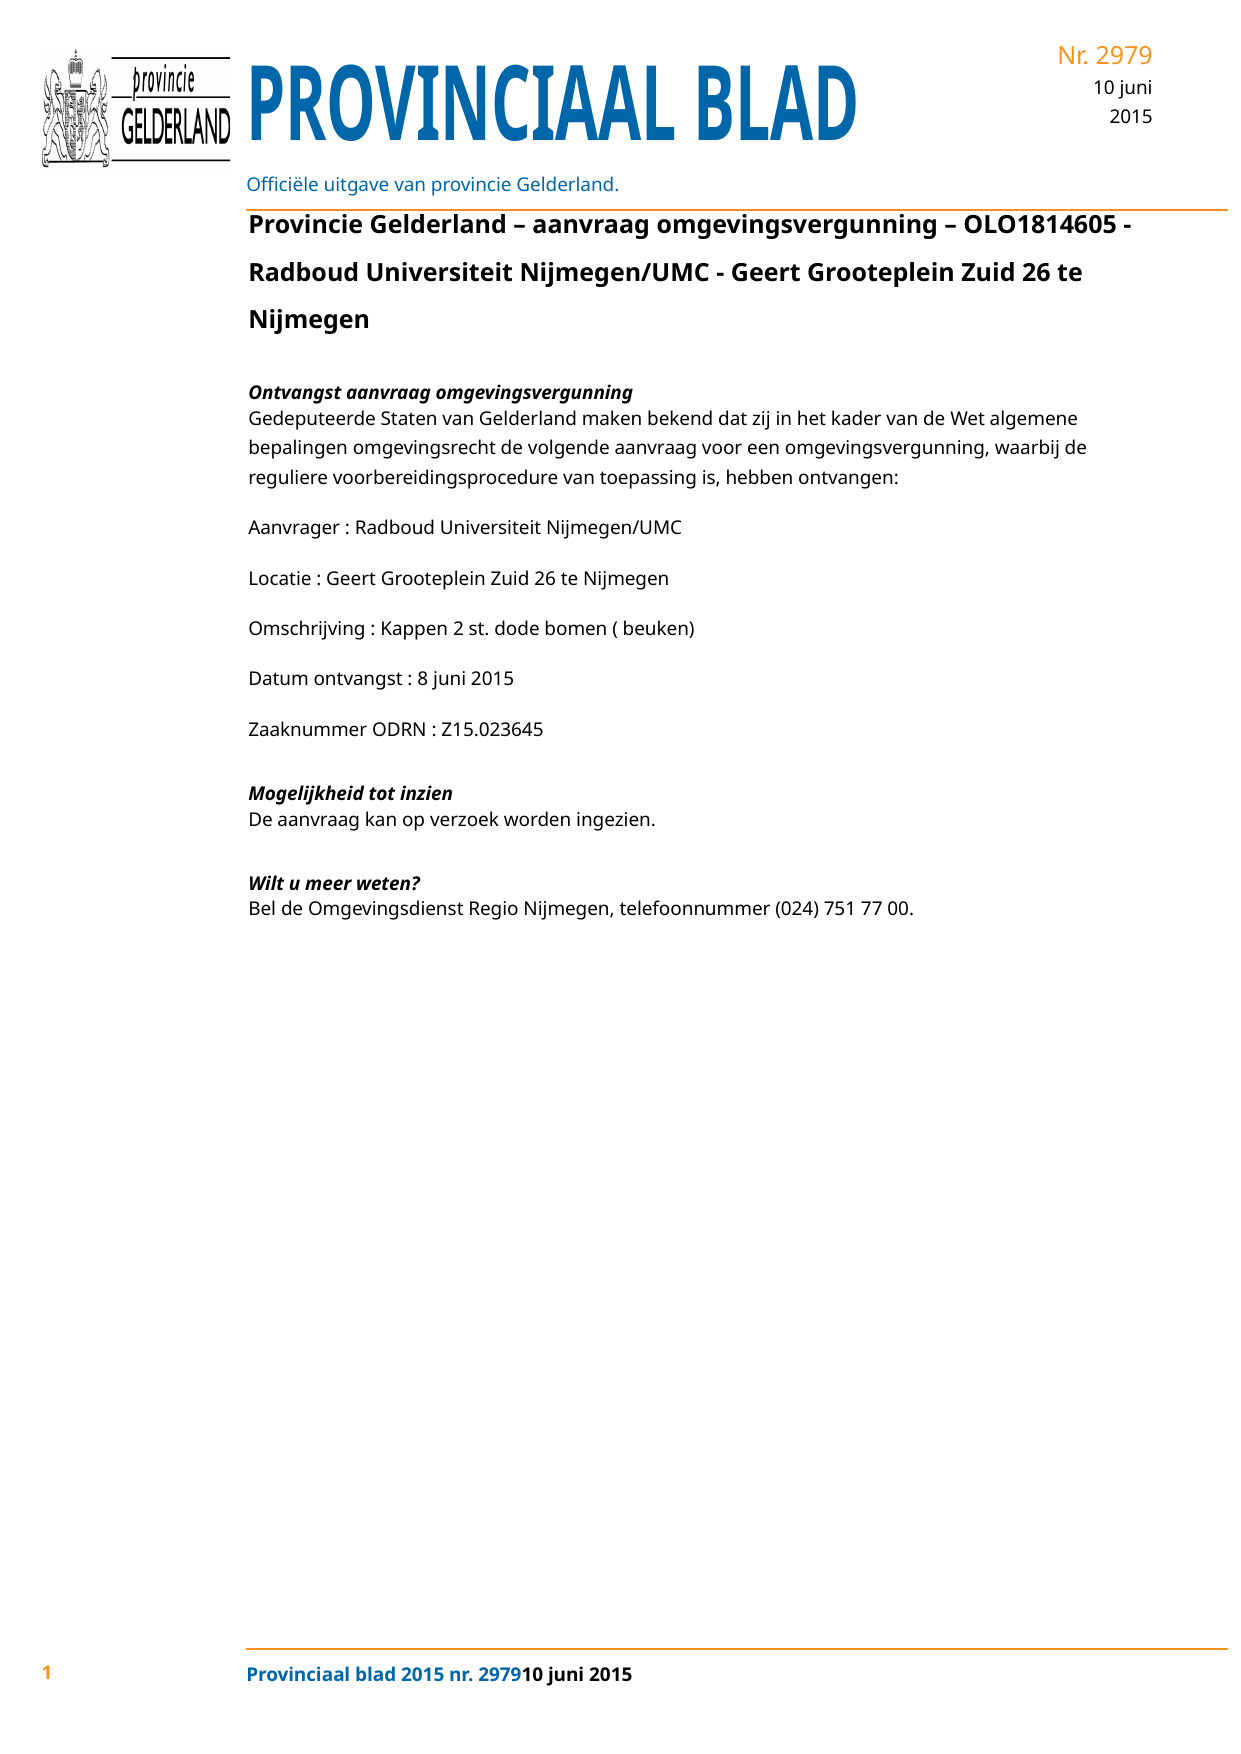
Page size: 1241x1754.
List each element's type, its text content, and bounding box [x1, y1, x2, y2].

text De aanvraag kan op verzoek worden ingezien. [248, 806, 1152, 831]
text Wilt u meer weten? [248, 870, 1152, 895]
text Aanvrager : Radboud Universiteit Nijmegen/UMC [248, 514, 1152, 540]
text Ontvangst aanvraag omgevingsvergunning [248, 379, 1152, 405]
text Provincie Gelderland – aanvraag omgevingsvergunning – OLO1814605 - Radboud Universiteit Nijmegen/UMC - Geert Grooteplein Zuid 26 te Nijmegen [248, 211, 1152, 336]
picture [41, 47, 231, 172]
text Mogelijkheid tot inzien [248, 780, 1152, 806]
text Bel de Omgevingsdienst Regio Nijmegen, telefoonnummer (024) 751 77 00. [248, 895, 1152, 921]
text Gedeputeerde Staten van Gelderland maken bekend dat zij in het kader van de Wet algemene bepalingen omgevingsrecht de volgende aanvraag voor een omgevingsvergunning, waarbij de reguliere voorbereidingsprocedure van toepassing is, hebben ontvangen: [248, 405, 1152, 490]
text Datum ontvangst : 8 juni 2015 [248, 666, 1152, 691]
text Omschrijving : Kappen 2 st. dode bomen ( beuken) [248, 615, 1152, 641]
text Locatie : Geert Grooteplein Zuid 26 te Nijmegen [248, 565, 1152, 591]
text Zaaknummer ODRN : Z15.023645 [248, 716, 1152, 742]
